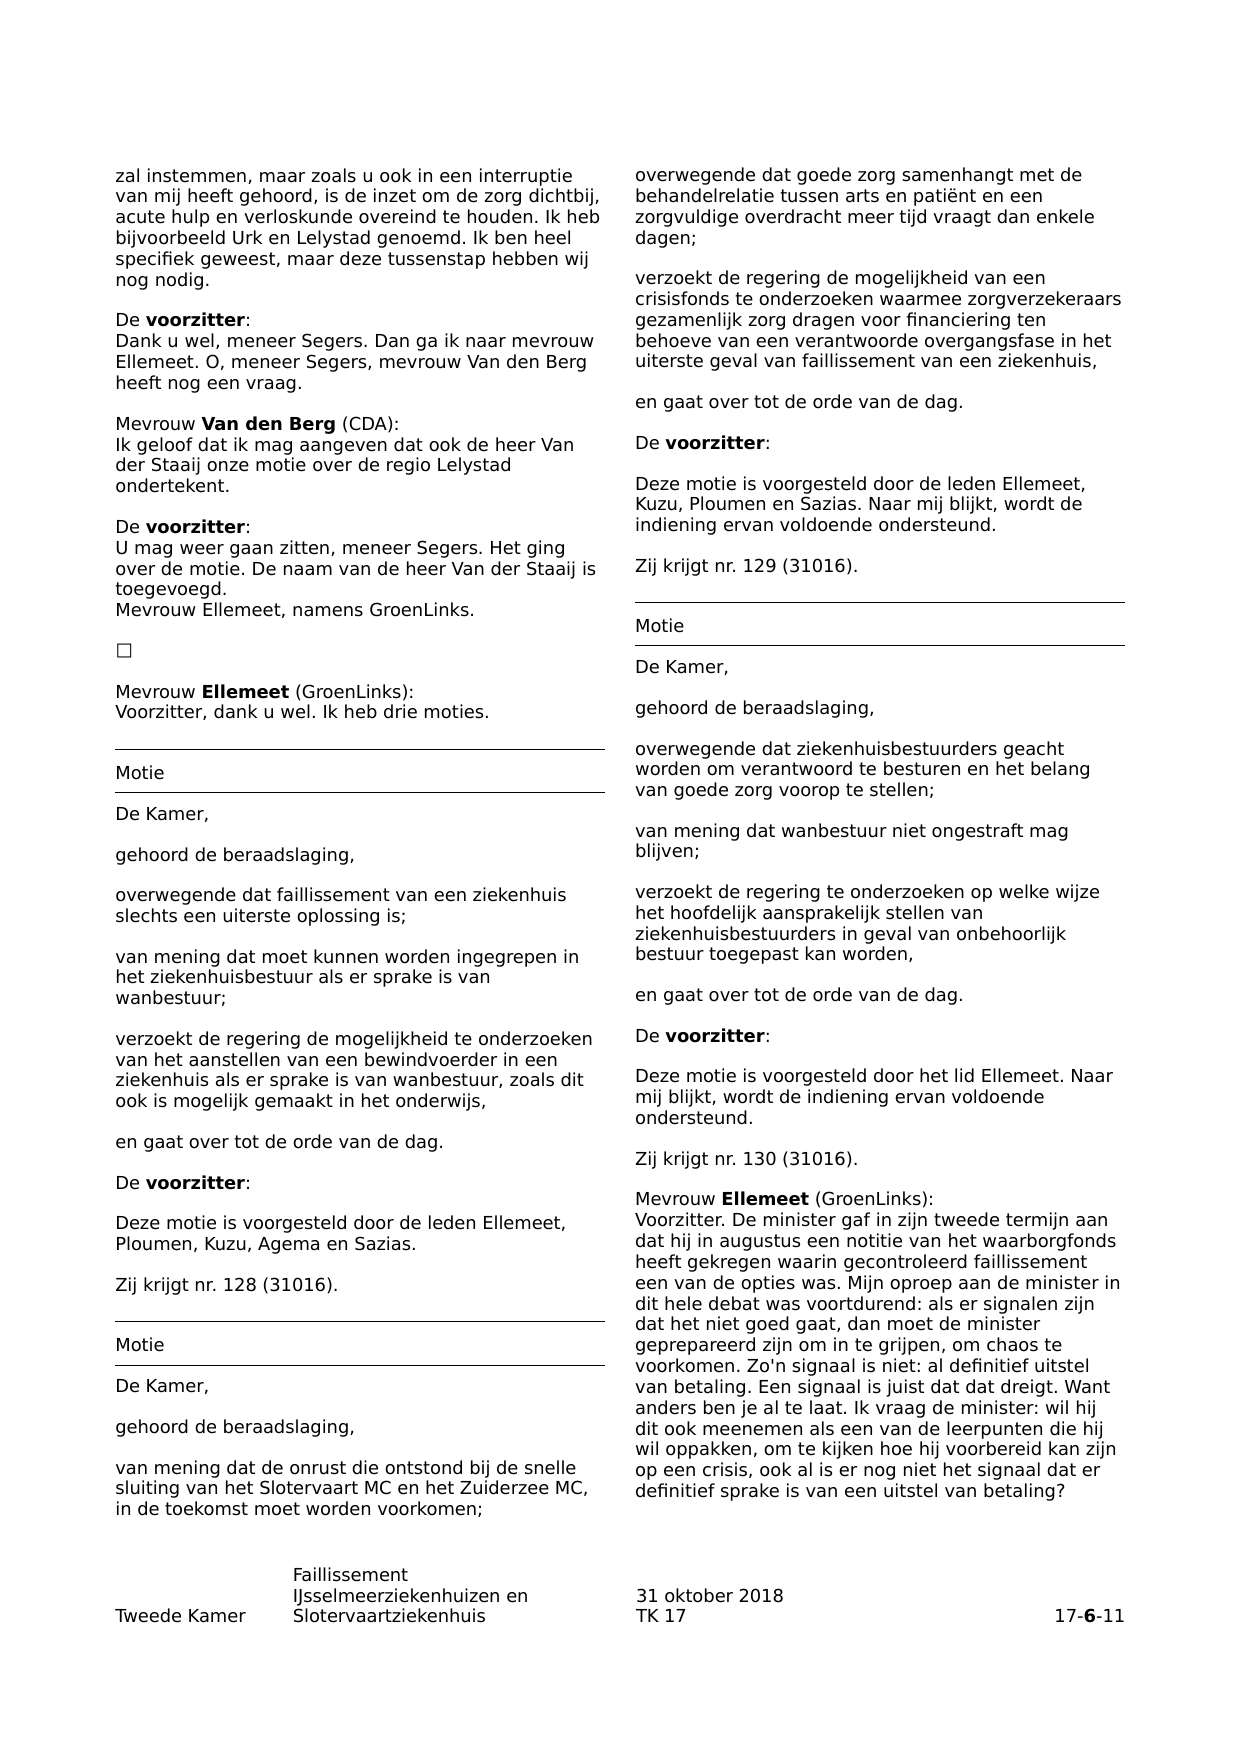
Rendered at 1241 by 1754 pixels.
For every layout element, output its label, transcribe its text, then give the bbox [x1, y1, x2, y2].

text en gaat over tot de orde van de dag. [635, 985, 1125, 1006]
text verzoekt de regering de mogelijkheid van een crisisfonds te onderzoeken waarmee zorgverzekeraars gezamenlijk zorg dragen voor financiering ten behoeve van een verantwoorde overgangsfase in het uiterste geval van faillissement van een ziekenhuis, [635, 268, 1125, 372]
text Deze motie is voorgesteld door de leden Ellemeet, Ploumen, Kuzu, Agema en Sazias. [115, 1213, 605, 1255]
text Ik geloof dat ik mag aangeven dat ook de heer Van der Staaij onze motie over de regio Lelystad ondertekent. [115, 434, 605, 497]
text De voorzitter: [635, 433, 1125, 453]
text Mevrouw Ellemeet, namens GroenLinks. [115, 600, 605, 621]
text Voorzitter. De minister gaf in zijn tweede termijn aan dat hij in augustus een notitie van het waarborgfonds heeft gekregen waarin gecontroleerd faillissement een van de opties was. Mijn oproep aan de minister in dit hele debat was voortdurend: als er signalen zijn dat het niet goed gaat, dan moet de minister geprepareerd zijn om in te grijpen, om chaos te voorkomen. Zo'n signaal is niet: al definitief uitstel van betaling. Een signaal is juist dat dat dreigt. Want anders ben je al te laat. Ik vraag de minister: wil hij dit ook meenemen als een van de leerpunten die hij wil oppakken, om te kijken hoe hij voorbereid kan zijn op een crisis, ook al is er nog niet het signaal dat er definitief sprake is van een uitstel van betaling? [635, 1210, 1125, 1502]
text gehoord de beraadslaging, [115, 844, 605, 865]
text overwegende dat ziekenhuisbestuurders geacht worden om verantwoord te besturen en het belang van goede zorg voorop te stellen; [635, 738, 1125, 801]
text ⬜ [115, 641, 605, 662]
text Motie [115, 763, 605, 784]
text Motie [115, 1335, 605, 1356]
text Mevrouw Ellemeet (GroenLinks): [635, 1189, 1125, 1210]
text Zij krijgt nr. 128 (31016). [115, 1275, 605, 1295]
text Mevrouw Ellemeet (GroenLinks): [115, 682, 605, 702]
text U mag weer gaan zitten, meneer Segers. Het ging over de motie. De naam van de heer Van der Staaij is toegevoegd. [115, 537, 605, 600]
text gehoord de beraadslaging, [635, 698, 1125, 718]
text Motie [635, 616, 1125, 637]
text De Kamer, [115, 1376, 605, 1397]
text De voorzitter: [115, 517, 605, 537]
text De voorzitter: [115, 310, 605, 331]
text van mening dat moet kunnen worden ingegrepen in het ziekenhuisbestuur als er sprake is van wanbestuur; [115, 947, 605, 1009]
text van mening dat de onrust die ontstond bij de snelle sluiting van het Slotervaart MC en het Zuiderzee MC, in de toekomst moet worden voorkomen; [115, 1457, 605, 1520]
text en gaat over tot de orde van de dag. [115, 1132, 605, 1152]
text gehoord de beraadslaging, [115, 1417, 605, 1437]
text Mevrouw Van den Berg (CDA): [115, 413, 605, 434]
text verzoekt de regering de mogelijkheid te onderzoeken van het aanstellen van een bewindvoerder in een ziekenhuis als er sprake is van wanbestuur, zoals dit ook is mogelijk gemaakt in het onderwijs, [115, 1029, 605, 1112]
text zal instemmen, maar zoals u ook in een interruptie van mij heeft gehoord, is de inzet om de zorg dichtbij, acute hulp en verloskunde overeind te houden. Ik heb bijvoorbeeld Urk en Lelystad genoemd. Ik ben heel specifiek geweest, maar deze tussenstap hebben wij nog nodig. [115, 165, 605, 290]
text De voorzitter: [115, 1172, 605, 1193]
text overwegende dat faillissement van een ziekenhuis slechts een uiterste oplossing is; [115, 885, 605, 927]
text verzoekt de regering te onderzoeken op welke wijze het hoofdelijk aansprakelijk stellen van ziekenhuisbestuurders in geval van onbehoorlijk bestuur toegepast kan worden, [635, 882, 1125, 965]
text Zij krijgt nr. 129 (31016). [635, 556, 1125, 576]
text van mening dat wanbestuur niet ongestraft mag blijven; [635, 821, 1125, 862]
text De voorzitter: [635, 1026, 1125, 1046]
text en gaat over tot de orde van de dag. [635, 392, 1125, 413]
text overwegende dat goede zorg samenhangt met de behandelrelatie tussen arts en patiënt en een zorgvuldige overdracht meer tijd vraagt dan enkele dagen; [635, 165, 1125, 248]
text Deze motie is voorgesteld door de leden Ellemeet, Kuzu, Ploumen en Sazias. Naar mij blijkt, wordt de indiening ervan voldoende ondersteund. [635, 473, 1125, 536]
text De Kamer, [635, 657, 1125, 678]
text De Kamer, [115, 804, 605, 824]
text Deze motie is voorgesteld door het lid Ellemeet. Naar mij blijkt, wordt de indiening ervan voldoende ondersteund. [635, 1066, 1125, 1128]
text Voorzitter, dank u wel. Ik heb drie moties. [115, 702, 605, 723]
text Dank u wel, meneer Segers. Dan ga ik naar mevrouw Ellemeet. O, meneer Segers, mevrouw Van den Berg heeft nog een vraag. [115, 331, 605, 393]
text Zij krijgt nr. 130 (31016). [635, 1148, 1125, 1169]
